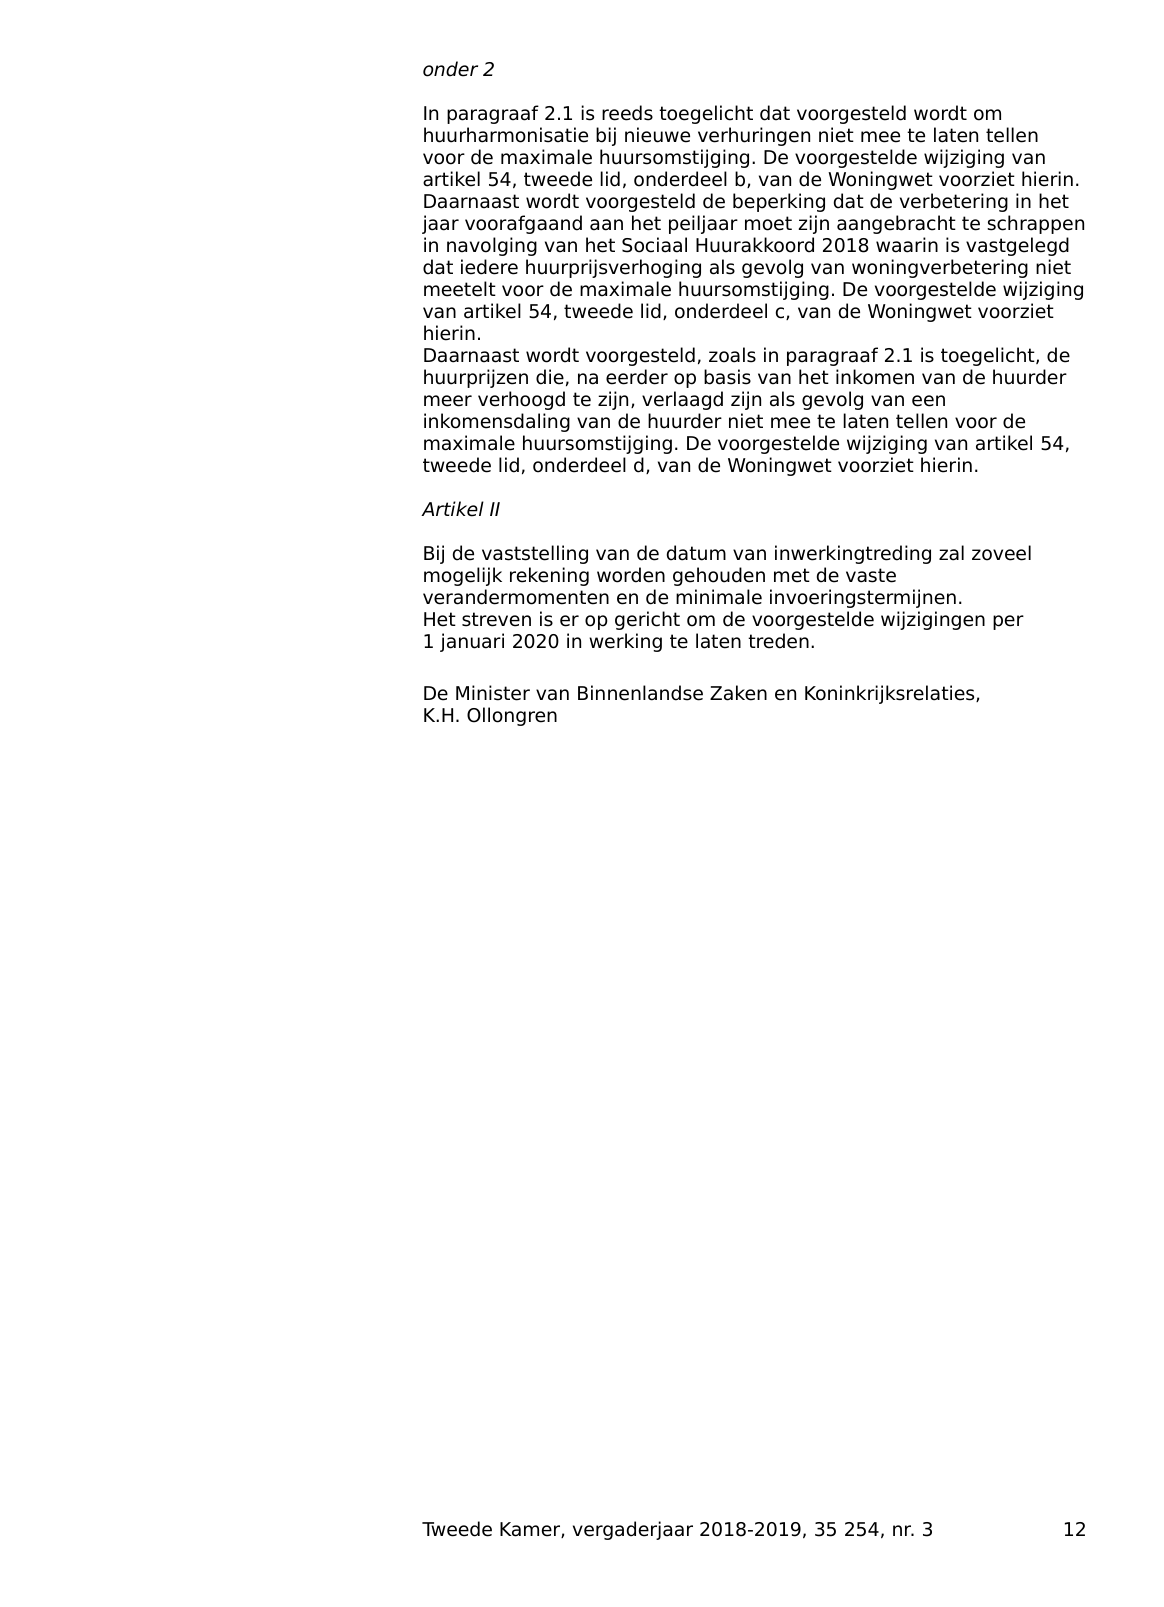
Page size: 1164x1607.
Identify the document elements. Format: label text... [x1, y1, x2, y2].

subtitle Artikel II [422, 499, 1087, 521]
text In paragraaf 2.1 is reeds toegelicht dat voorgesteld wordt om huurharmonisatie bij nieuwe verhuringen niet mee te laten tellen voor de maximale huursomstijging. De voorgestelde wijziging van artikel 54, tweede lid, onderdeel b, van de Woningwet voorziet hierin. [422, 103, 1087, 191]
text De Minister van Binnenlandse Zaken en Koninkrijksrelaties, K.H. Ollongren [422, 683, 1087, 727]
text Daarnaast wordt voorgesteld de beperking dat de verbetering in het jaar voorafgaand aan het peiljaar moet zijn aangebracht te schrappen in navolging van het Sociaal Huurakkoord 2018 waarin is vastgelegd dat iedere huurprijsverhoging als gevolg van woningverbetering niet meetelt voor de maximale huursomstijging. De voorgestelde wijziging van artikel 54, tweede lid, onderdeel c, van de Woningwet voorziet hierin. [422, 191, 1087, 345]
text Het streven is er op gericht om de voorgestelde wijzigingen per 1 januari 2020 in werking te laten treden. [422, 609, 1087, 653]
subtitle onder 2 [422, 59, 1087, 81]
text Daarnaast wordt voorgesteld, zoals in paragraaf 2.1 is toegelicht, de huurprijzen die, na eerder op basis van het inkomen van de huurder meer verhoogd te zijn, verlaagd zijn als gevolg van een inkomensdaling van de huurder niet mee te laten tellen voor de maximale huursomstijging. De voorgestelde wijziging van artikel 54, tweede lid, onderdeel d, van de Woningwet voorziet hierin. [422, 345, 1087, 477]
text Bij de vaststelling van de datum van inwerkingtreding zal zoveel mogelijk rekening worden gehouden met de vaste verandermomenten en de minimale invoeringstermijnen. [422, 543, 1087, 609]
